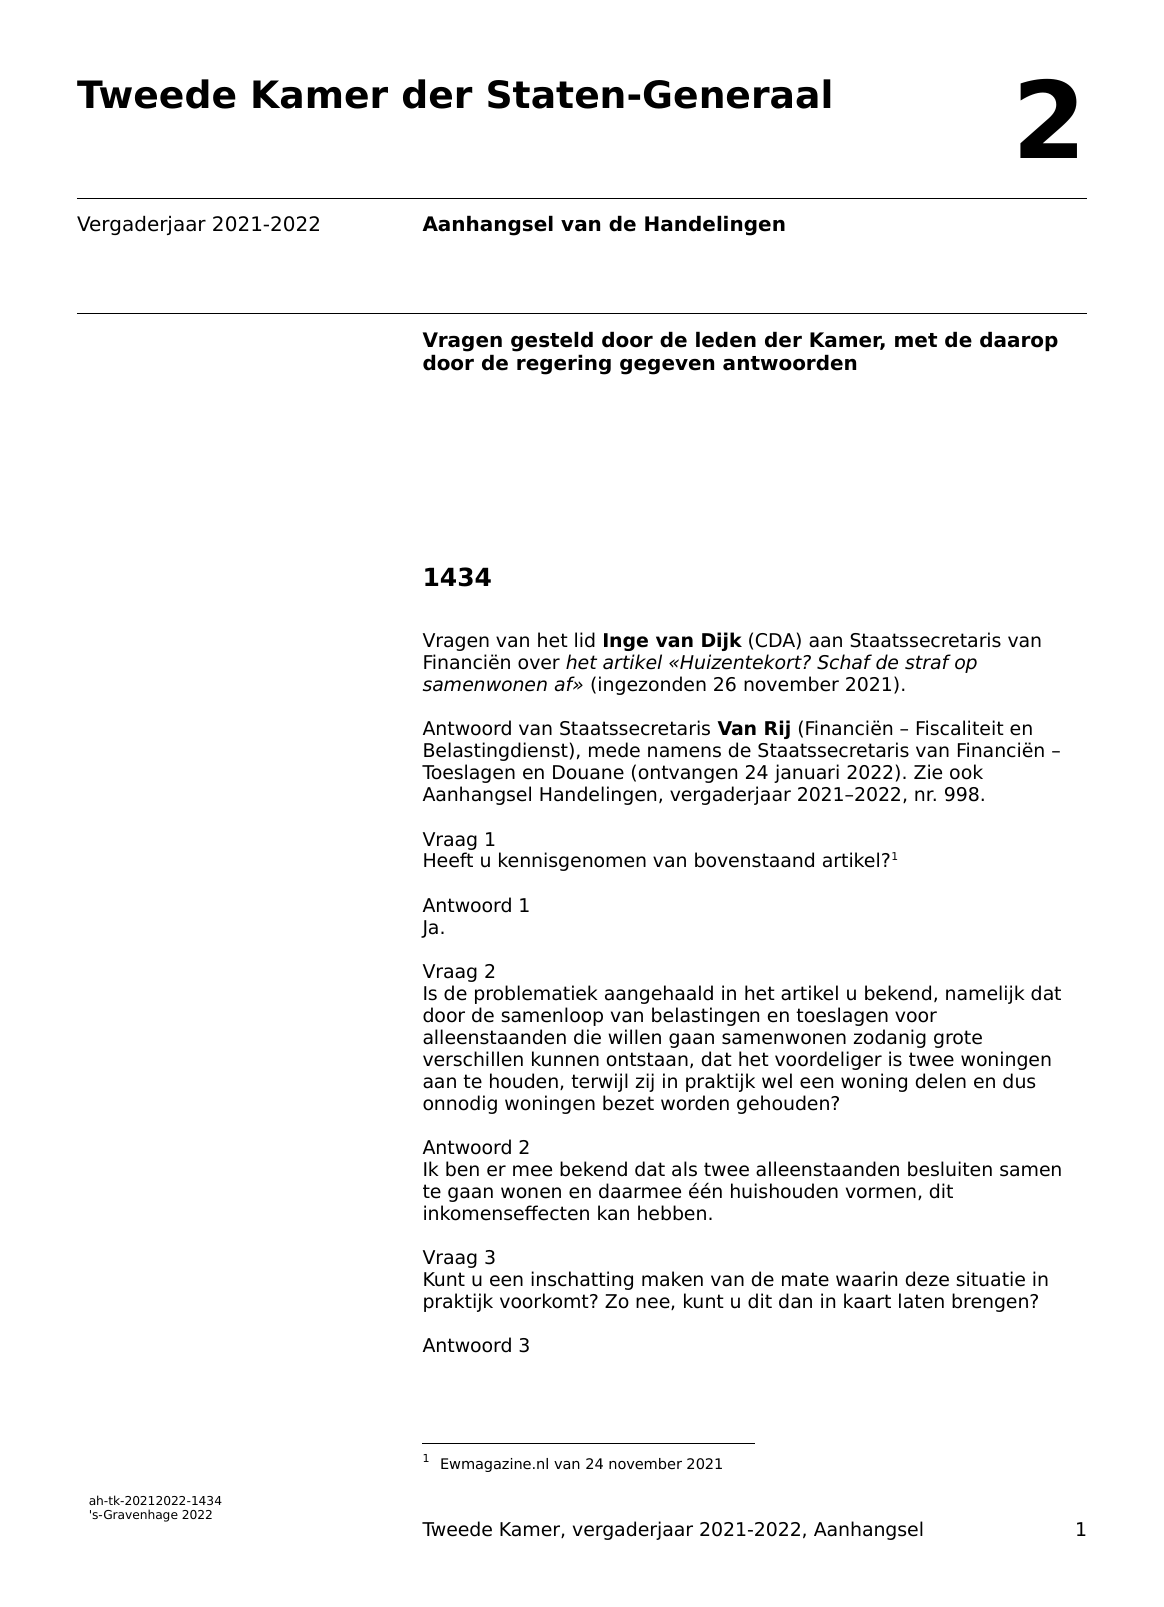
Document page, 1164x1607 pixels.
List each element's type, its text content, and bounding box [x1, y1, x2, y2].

text Vraag 3 [422, 1247, 1087, 1269]
text Antwoord 1 [422, 894, 1087, 917]
text Vragen van het lid Inge van Dijk (CDA) aan Staatssecretaris van Financiën over het artikel «Huizentekort? Schaf de straf op samenwonen af» (ingezonden 26 november 2021). [422, 630, 1087, 696]
text Kunt u een inschatting maken van de mate waarin deze situatie in praktijk voorkomt? Zo nee, kunt u dit dan in kaart laten brengen? [422, 1269, 1087, 1313]
table_header Tweede Kamer der Staten-Generaal [77, 59, 886, 198]
table_cell Vergaderjaar 2021-2022 [77, 199, 422, 313]
text Is de problematiek aangehaald in het artikel u bekend, namelijk dat door de samenloop van belastingen en toeslagen voor alleenstaanden die willen gaan samenwonen zodanig grote verschillen kunnen ontstaan, dat het voordeliger is twee woningen aan te houden, terwijl zij in praktijk wel een woning delen en dus onnodig woningen bezet worden gehouden? [422, 983, 1087, 1114]
text Ewmagazine.nl van 24 november 2021 [422, 1452, 1087, 1474]
table_cell Aanhangsel van de Handelingen [422, 199, 1087, 313]
text Heeft u kennisgenomen van bovenstaand artikel? [422, 850, 1087, 872]
text Antwoord van Staatssecretaris Van Rij (Financiën – Fiscaliteit en Belastingdienst), mede namens de Staatssecretaris van Financiën – Toeslagen en Douane (ontvangen 24 januari 2022). Zie ook Aanhangsel Handelingen, vergaderjaar 2021–2022, nr. 998. [422, 718, 1087, 806]
table_header 2 [886, 59, 1087, 198]
table_cell Vragen gesteld door de leden der Kamer, met de daarop door de regering gegeven antwoorden [422, 314, 1087, 375]
table_cell [77, 314, 422, 375]
text ah-tk-20212022-1434 [88, 1494, 323, 1508]
text 's-Gravenhage 2022 [88, 1508, 323, 1522]
text Antwoord 3 [422, 1335, 1087, 1357]
text 1434 [422, 563, 1087, 592]
text Ja. [422, 917, 1087, 938]
text Vraag 2 [422, 961, 1087, 983]
text Ik ben er mee bekend dat als twee alleenstaanden besluiten samen te gaan wonen en daarmee één huishouden vormen, dit inkomenseffecten kan hebben. [422, 1159, 1087, 1225]
text Vraag 1 [422, 828, 1087, 850]
text Antwoord 2 [422, 1137, 1087, 1159]
